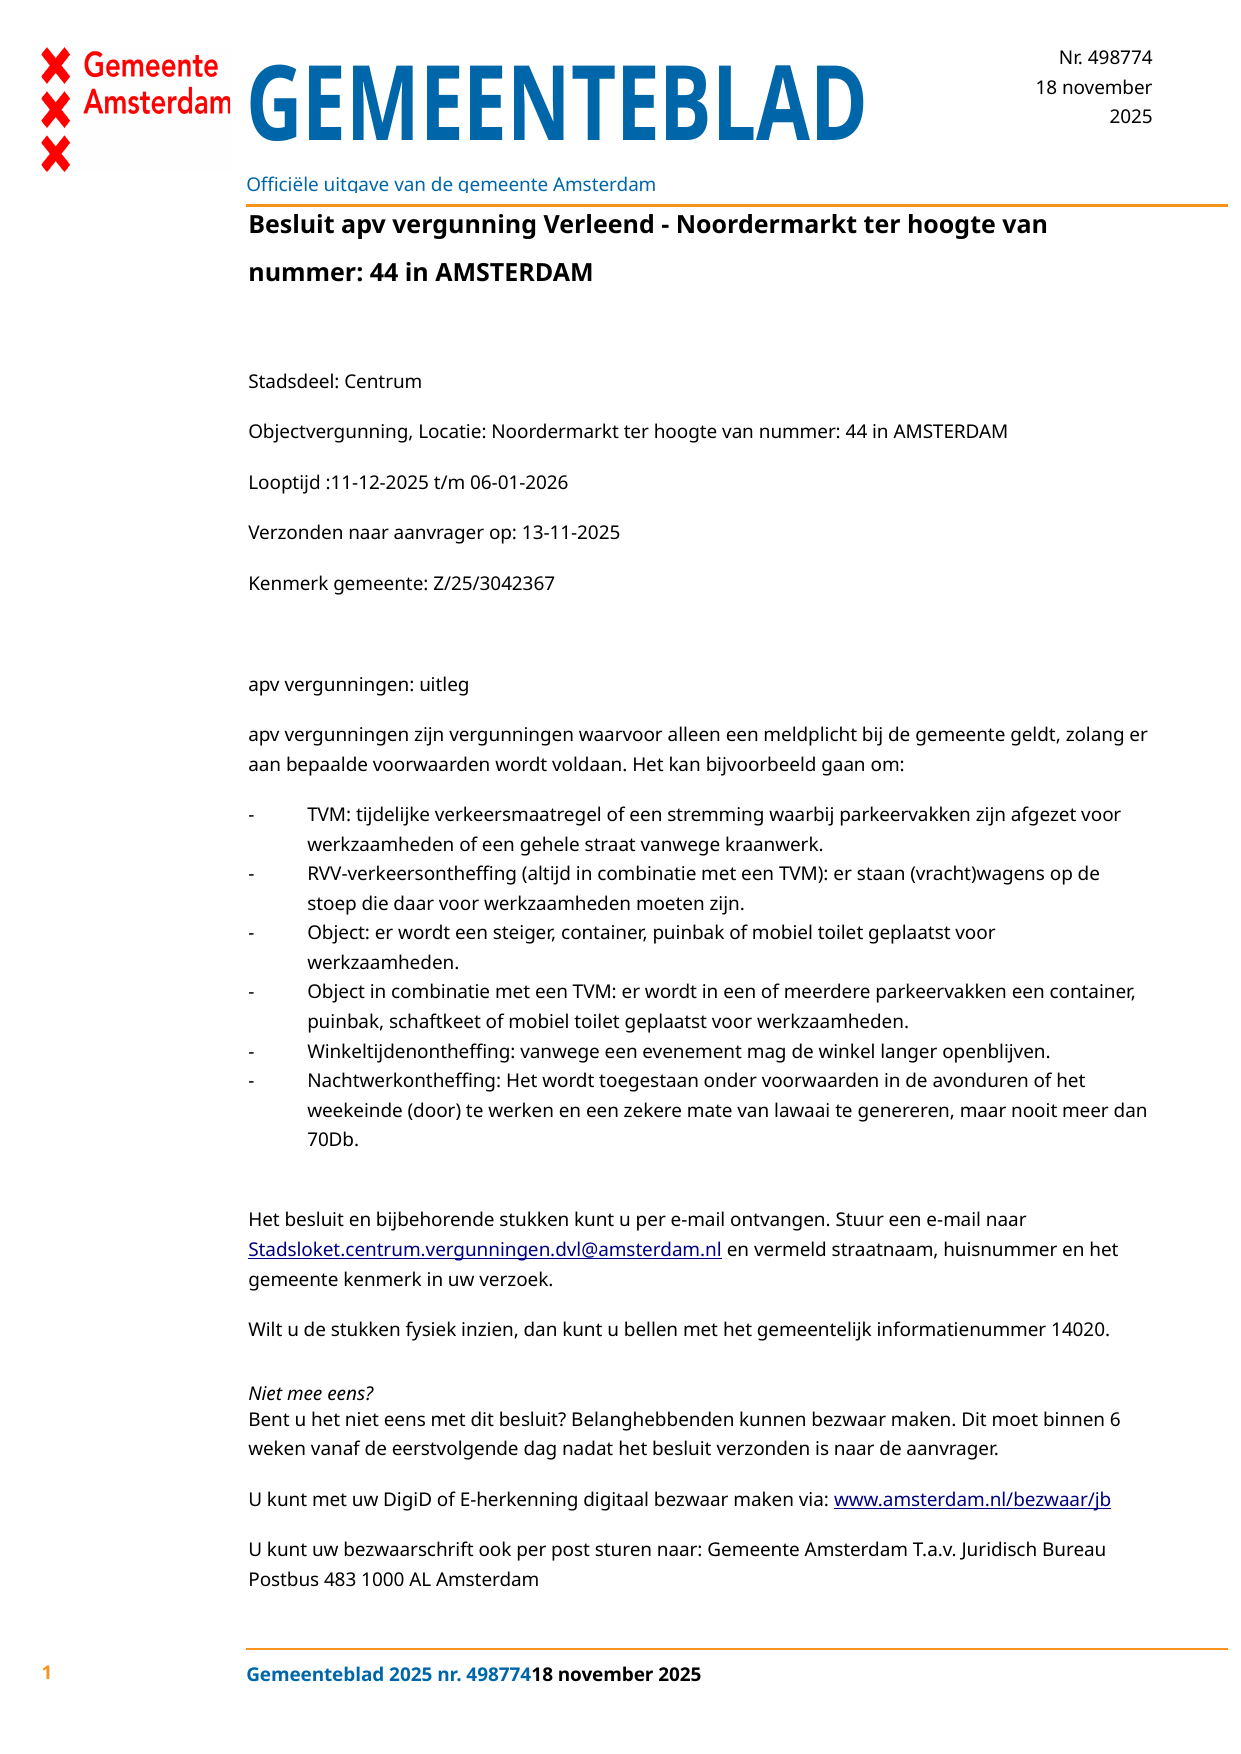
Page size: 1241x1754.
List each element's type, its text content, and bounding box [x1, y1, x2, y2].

text Wilt u de stukken fysiek inzien, dan kunt u bellen met het gemeentelijk informatienummer 14020. [248, 1316, 1152, 1342]
text U kunt uw bezwaarschrift ook per post sturen naar: Gemeente Amsterdam T.a.v. Juridisch Bureau Postbus 483 1000 AL Amsterdam [248, 1536, 1152, 1592]
text Verzonden naar aanvrager op: 13-11-2025 [248, 519, 1152, 545]
list Object: er wordt een steiger, container, puinbak of mobiel toilet geplaatst voor werkzaamheden. [248, 919, 1152, 975]
list TVM: tijdelijke verkeersmaatregel of een stremming waarbij parkeervakken zijn afgezet voor werkzaamheden of een gehele straat vanwege kraanwerk. [248, 801, 1152, 857]
text Besluit apv vergunning Verleend - Noordermarkt ter hoogte van nummer: 44 in AMSTERDAM [248, 207, 1152, 288]
text Niet mee eens? [248, 1380, 1152, 1406]
list Winkeltijdenontheffing: vanwege een evenement mag de winkel langer openblijven. [248, 1038, 1152, 1064]
picture [41, 47, 231, 172]
list RVV-verkeersontheffing (altijd in combinatie met een TVM): er staan (vracht)wagens op de stoep die daar voor werkzaamheden moeten zijn. [248, 860, 1152, 916]
list Nachtwerkontheffing: Het wordt toegestaan onder voorwaarden in de avonduren of het weekeinde (door) te werken en een zekere mate van lawaai te genereren, maar nooit meer dan 70Db. [248, 1067, 1152, 1152]
list Object in combinatie met een TVM: er wordt in een of meerdere parkeervakken een container, puinbak, schaftkeet of mobiel toilet geplaatst voor werkzaamheden. [248, 979, 1152, 1034]
text Het besluit en bijbehorende stukken kunt u per e-mail ontvangen. Stuur een e-mail naar Stadsloket.centrum.vergunningen.dvl@amsterdam.nl en vermeld straatnaam, huisnummer en het gemeente kenmerk in uw verzoek. [248, 1207, 1152, 1292]
text Kenmerk gemeente: Z/25/3042367 [248, 570, 1152, 596]
text U kunt met uw DigiD of E-herkenning digitaal bezwaar maken via: www.amsterdam.nl/bezwaar/jb [248, 1486, 1152, 1512]
text apv vergunningen: uitleg [248, 671, 1152, 697]
text apv vergunningen zijn vergunningen waarvoor alleen een meldplicht bij de gemeente geldt, zolang er aan bepaalde voorwaarden wordt voldaan. Het kan bijvoorbeeld gaan om: [248, 721, 1152, 777]
text Looptijd :11-12-2025 t/m 06-01-2026 [248, 469, 1152, 495]
text Stadsdeel: Centrum [248, 368, 1152, 394]
text Objectvergunning, Locatie: Noordermarkt ter hoogte van nummer: 44 in AMSTERDAM [248, 419, 1152, 444]
text Bent u het niet eens met dit besluit? Belanghebbenden kunnen bezwaar maken. Dit moet binnen 6 weken vanaf de eerstvolgende dag nadat het besluit verzonden is naar de aanvrager. [248, 1406, 1152, 1461]
